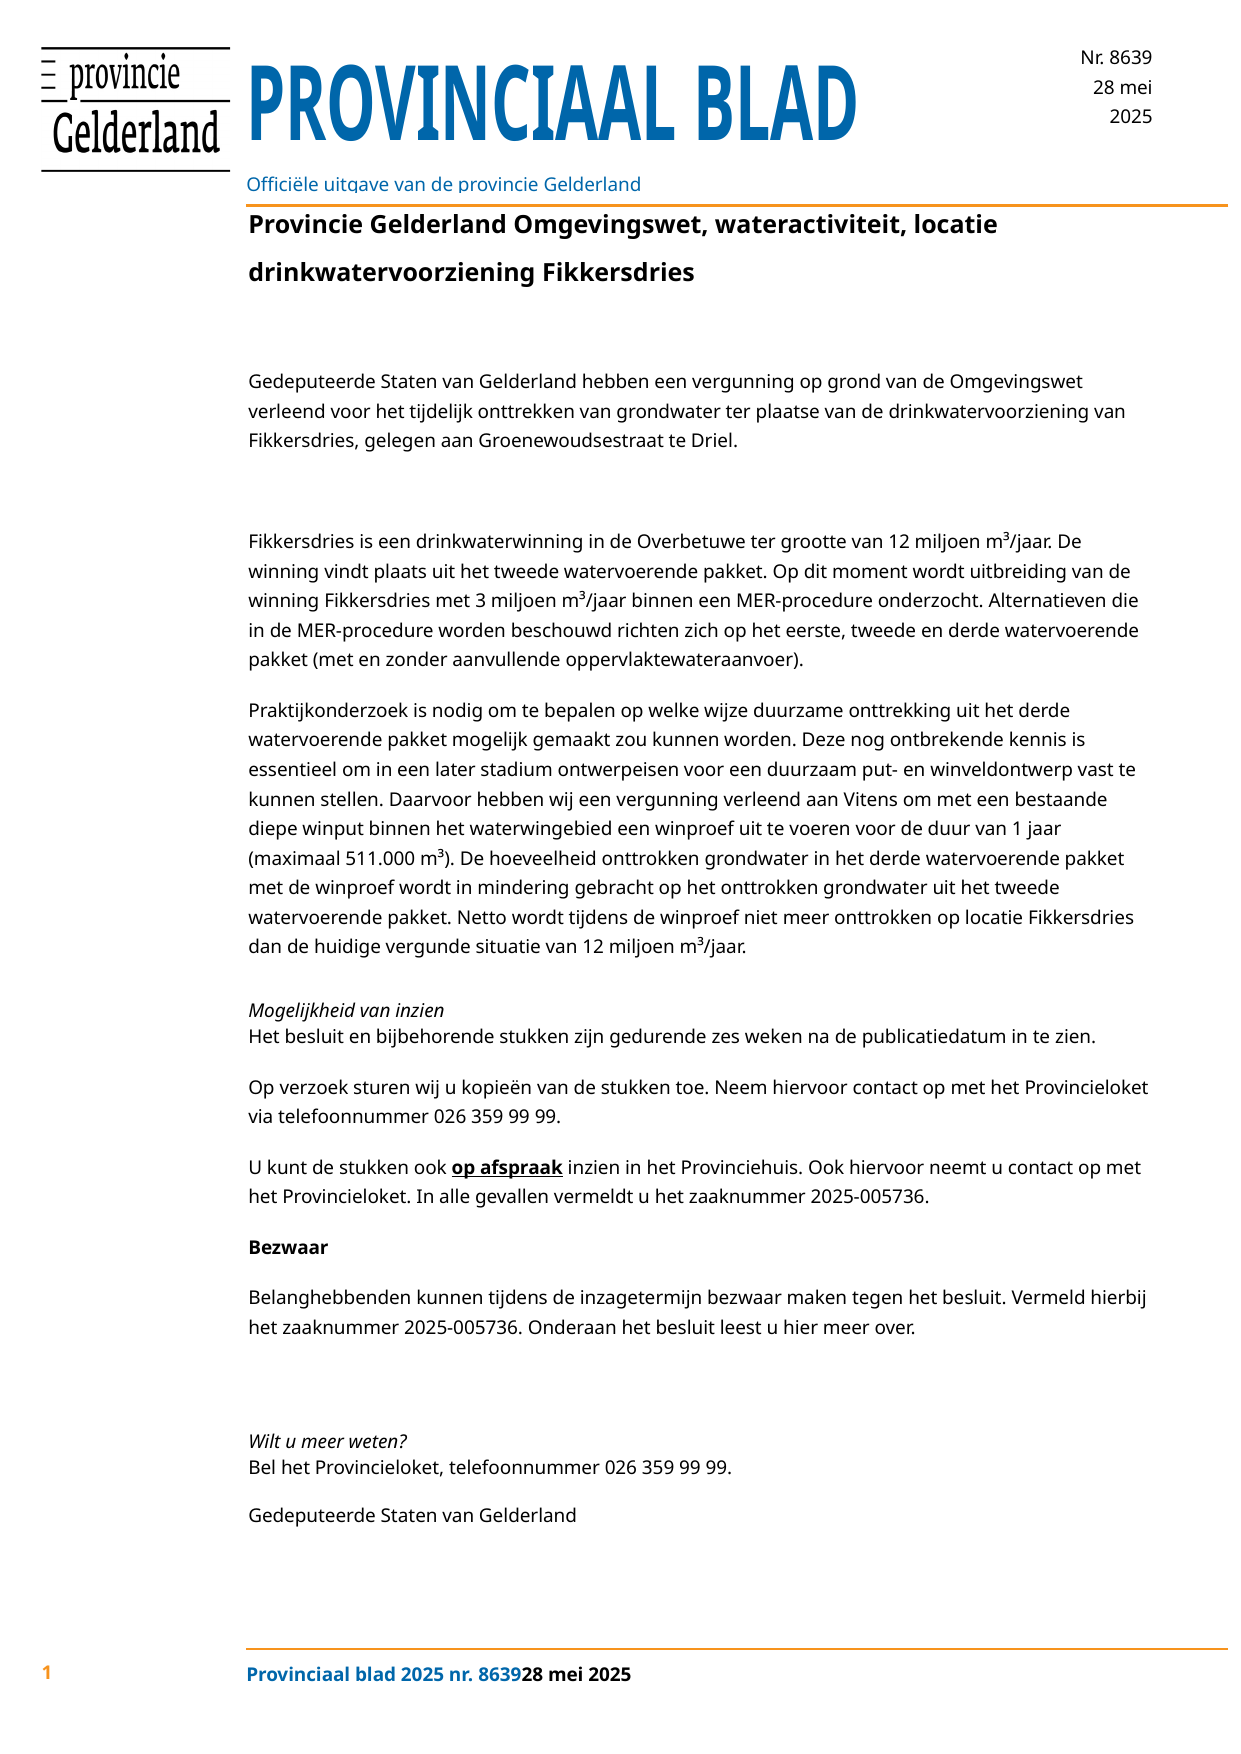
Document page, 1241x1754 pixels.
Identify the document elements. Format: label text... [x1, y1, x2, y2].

text Mogelijkheid van inzien [248, 998, 1152, 1023]
text Op verzoek sturen wij u kopieën van de stukken toe. Neem hiervoor contact op met het Provincieloket via telefoonnummer 026 359 99 99. [248, 1074, 1152, 1129]
text Gedeputeerde Staten van Gelderland [248, 1502, 1152, 1527]
text Belanghebbenden kunnen tijdens de inzagetermijn bezwaar maken tegen het besluit. Vermeld hierbij het zaaknummer 2025-005736. Onderaan het besluit leest u hier meer over. [248, 1284, 1152, 1339]
text Bel het Provincieloket, telefoonnummer 026 359 99 99. [248, 1454, 1152, 1480]
text Praktijkonderzoek is nodig om te bepalen op welke wijze duurzame onttrekking uit het derde watervoerende pakket mogelijk gemaakt zou kunnen worden. Deze nog ontbrekende kennis is essentieel om in een later stadium ontwerpeisen voor een duurzaam put- en winveldontwerp vast te kunnen stellen. Daarvoor hebben wij een vergunning verleend aan Vitens om met een bestaande diepe winput binnen het waterwingebied een winproef uit te voeren voor de duur van 1 jaar (maximaal 511.000 m³). De hoeveelheid onttrokken grondwater in het derde watervoerende pakket met de winproef wordt in mindering gebracht op het onttrokken grondwater uit het tweede watervoerende pakket. Netto wordt tijdens de winproef niet meer onttrokken op locatie Fikkersdries dan de huidige vergunde situatie van 12 miljoen m³/jaar. [248, 697, 1152, 959]
text Provincie Gelderland Omgevingswet, wateractiviteit, locatie drinkwatervoorziening Fikkersdries [248, 207, 1152, 288]
text Wilt u meer weten? [248, 1428, 1152, 1454]
text Bezwaar [248, 1234, 1152, 1259]
text Fikkersdries is een drinkwaterwinning in de Overbetuwe ter grootte van 12 miljoen m³/jaar. De winning vindt plaats uit het tweede watervoerende pakket. Op dit moment wordt uitbreiding van de winning Fikkersdries met 3 miljoen m³/jaar binnen een MER-procedure onderzocht. Alternatieven die in de MER-procedure worden beschouwd richten zich op het eerste, tweede en derde watervoerende pakket (met en zonder aanvullende oppervlaktewateraanvoer). [248, 528, 1152, 672]
text U kunt de stukken ook op afspraak inzien in het Provinciehuis. Ook hiervoor neemt u contact op met het Provincieloket. In alle gevallen vermeldt u het zaaknummer 2025-005736. [248, 1154, 1152, 1209]
text Gedeputeerde Staten van Gelderland hebben een vergunning op grond van de Omgevingswet verleend voor het tijdelijk onttrekken van grondwater ter plaatse van de drinkwatervoorziening van Fikkersdries, gelegen aan Groenewoudsestraat te Driel. [248, 368, 1152, 453]
text Het besluit en bijbehorende stukken zijn gedurende zes weken na de publicatiedatum in te zien. [248, 1023, 1152, 1049]
picture [41, 47, 231, 172]
